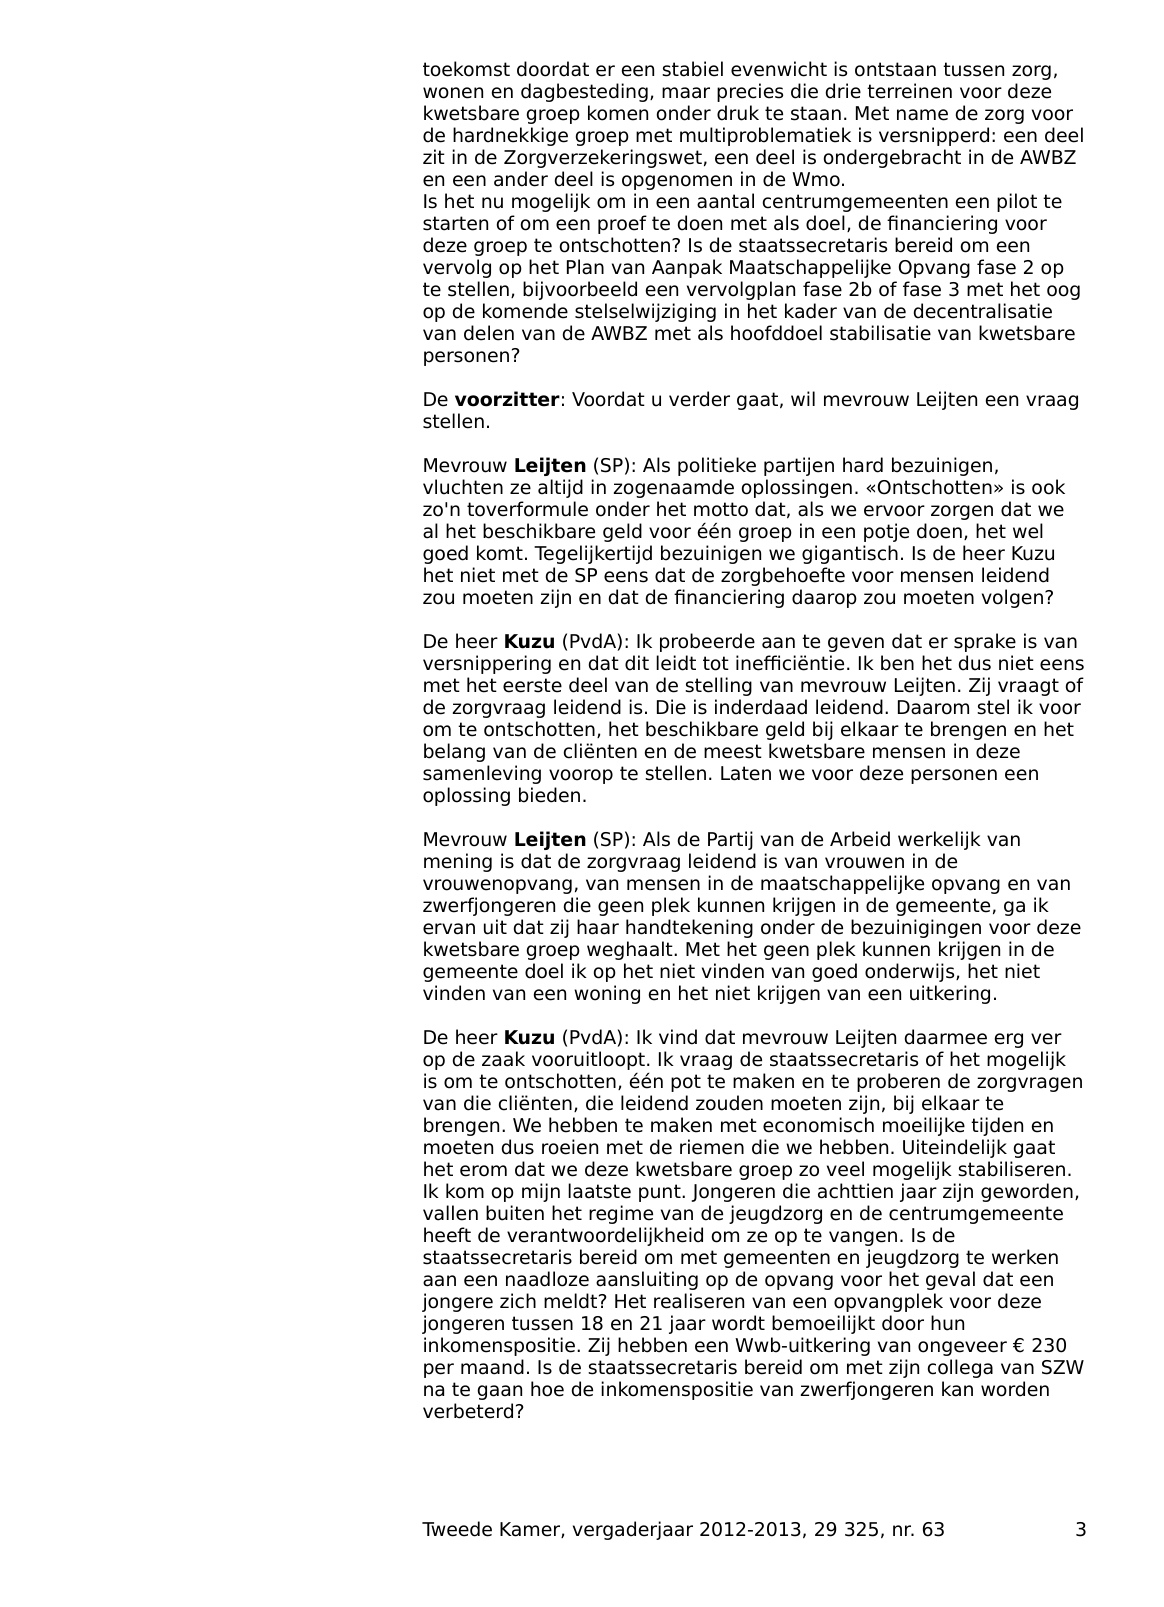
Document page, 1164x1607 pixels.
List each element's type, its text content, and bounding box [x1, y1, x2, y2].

text De heer Kuzu (PvdA): Ik vind dat mevrouw Leijten daarmee erg ver op de zaak vooruitloopt. Ik vraag de staatssecretaris of het mogelijk is om te ontschotten, één pot te maken en te proberen de zorgvragen van die cliënten, die leidend zouden moeten zijn, bij elkaar te brengen. We hebben te maken met economisch moeilijke tijden en moeten dus roeien met de riemen die we hebben. Uiteindelijk gaat het erom dat we deze kwetsbare groep zo veel mogelijk stabiliseren. [422, 1027, 1087, 1181]
text toekomst doordat er een stabiel evenwicht is ontstaan tussen zorg, wonen en dagbesteding, maar precies die drie terreinen voor deze kwetsbare groep komen onder druk te staan. Met name de zorg voor de hardnekkige groep met multiproblematiek is versnipperd: een deel zit in de Zorgverzekeringswet, een deel is ondergebracht in de AWBZ en een ander deel is opgenomen in de Wmo. [422, 59, 1087, 191]
text Mevrouw Leijten (SP): Als politieke partijen hard bezuinigen, vluchten ze altijd in zogenaamde oplossingen. «Ontschotten» is ook zo'n toverformule onder het motto dat, als we ervoor zorgen dat we al het beschikbare geld voor één groep in een potje doen, het wel goed komt. Tegelijkertijd bezuinigen we gigantisch. Is de heer Kuzu het niet met de SP eens dat de zorgbehoefte voor mensen leidend zou moeten zijn en dat de financiering daarop zou moeten volgen? [422, 455, 1087, 609]
text Is het nu mogelijk om in een aantal centrumgemeenten een pilot te starten of om een proef te doen met als doel, de financiering voor deze groep te ontschotten? Is de staatssecretaris bereid om een vervolg op het Plan van Aanpak Maatschappelijke Opvang fase 2 op te stellen, bijvoorbeeld een vervolgplan fase 2b of fase 3 met het oog op de komende stelselwijziging in het kader van de decentralisatie van delen van de AWBZ met als hoofddoel stabilisatie van kwetsbare personen? [422, 191, 1087, 367]
text De voorzitter: Voordat u verder gaat, wil mevrouw Leijten een vraag stellen. [422, 389, 1087, 433]
text Ik kom op mijn laatste punt. Jongeren die achttien jaar zijn geworden, vallen buiten het regime van de jeugdzorg en de centrumgemeente heeft de verantwoordelijkheid om ze op te vangen. Is de staatssecretaris bereid om met gemeenten en jeugdzorg te werken aan een naadloze aansluiting op de opvang voor het geval dat een jongere zich meldt? Het realiseren van een opvangplek voor deze jongeren tussen 18 en 21 jaar wordt bemoeilijkt door hun inkomenspositie. Zij hebben een Wwb-uitkering van ongeveer € 230 per maand. Is de staatssecretaris bereid om met zijn collega van SZW na te gaan hoe de inkomenspositie van zwerfjongeren kan worden verbeterd? [422, 1181, 1087, 1423]
text Mevrouw Leijten (SP): Als de Partij van de Arbeid werkelijk van mening is dat de zorgvraag leidend is van vrouwen in de vrouwenopvang, van mensen in de maatschappelijke opvang en van zwerfjongeren die geen plek kunnen krijgen in de gemeente, ga ik ervan uit dat zij haar handtekening onder de bezuinigingen voor deze kwetsbare groep weghaalt. Met het geen plek kunnen krijgen in de gemeente doel ik op het niet vinden van goed onderwijs, het niet vinden van een woning en het niet krijgen van een uitkering. [422, 829, 1087, 1005]
text De heer Kuzu (PvdA): Ik probeerde aan te geven dat er sprake is van versnippering en dat dit leidt tot inefficiëntie. Ik ben het dus niet eens met het eerste deel van de stelling van mevrouw Leijten. Zij vraagt of de zorgvraag leidend is. Die is inderdaad leidend. Daarom stel ik voor om te ontschotten, het beschikbare geld bij elkaar te brengen en het belang van de cliënten en de meest kwetsbare mensen in deze samenleving voorop te stellen. Laten we voor deze personen een oplossing bieden. [422, 631, 1087, 807]
